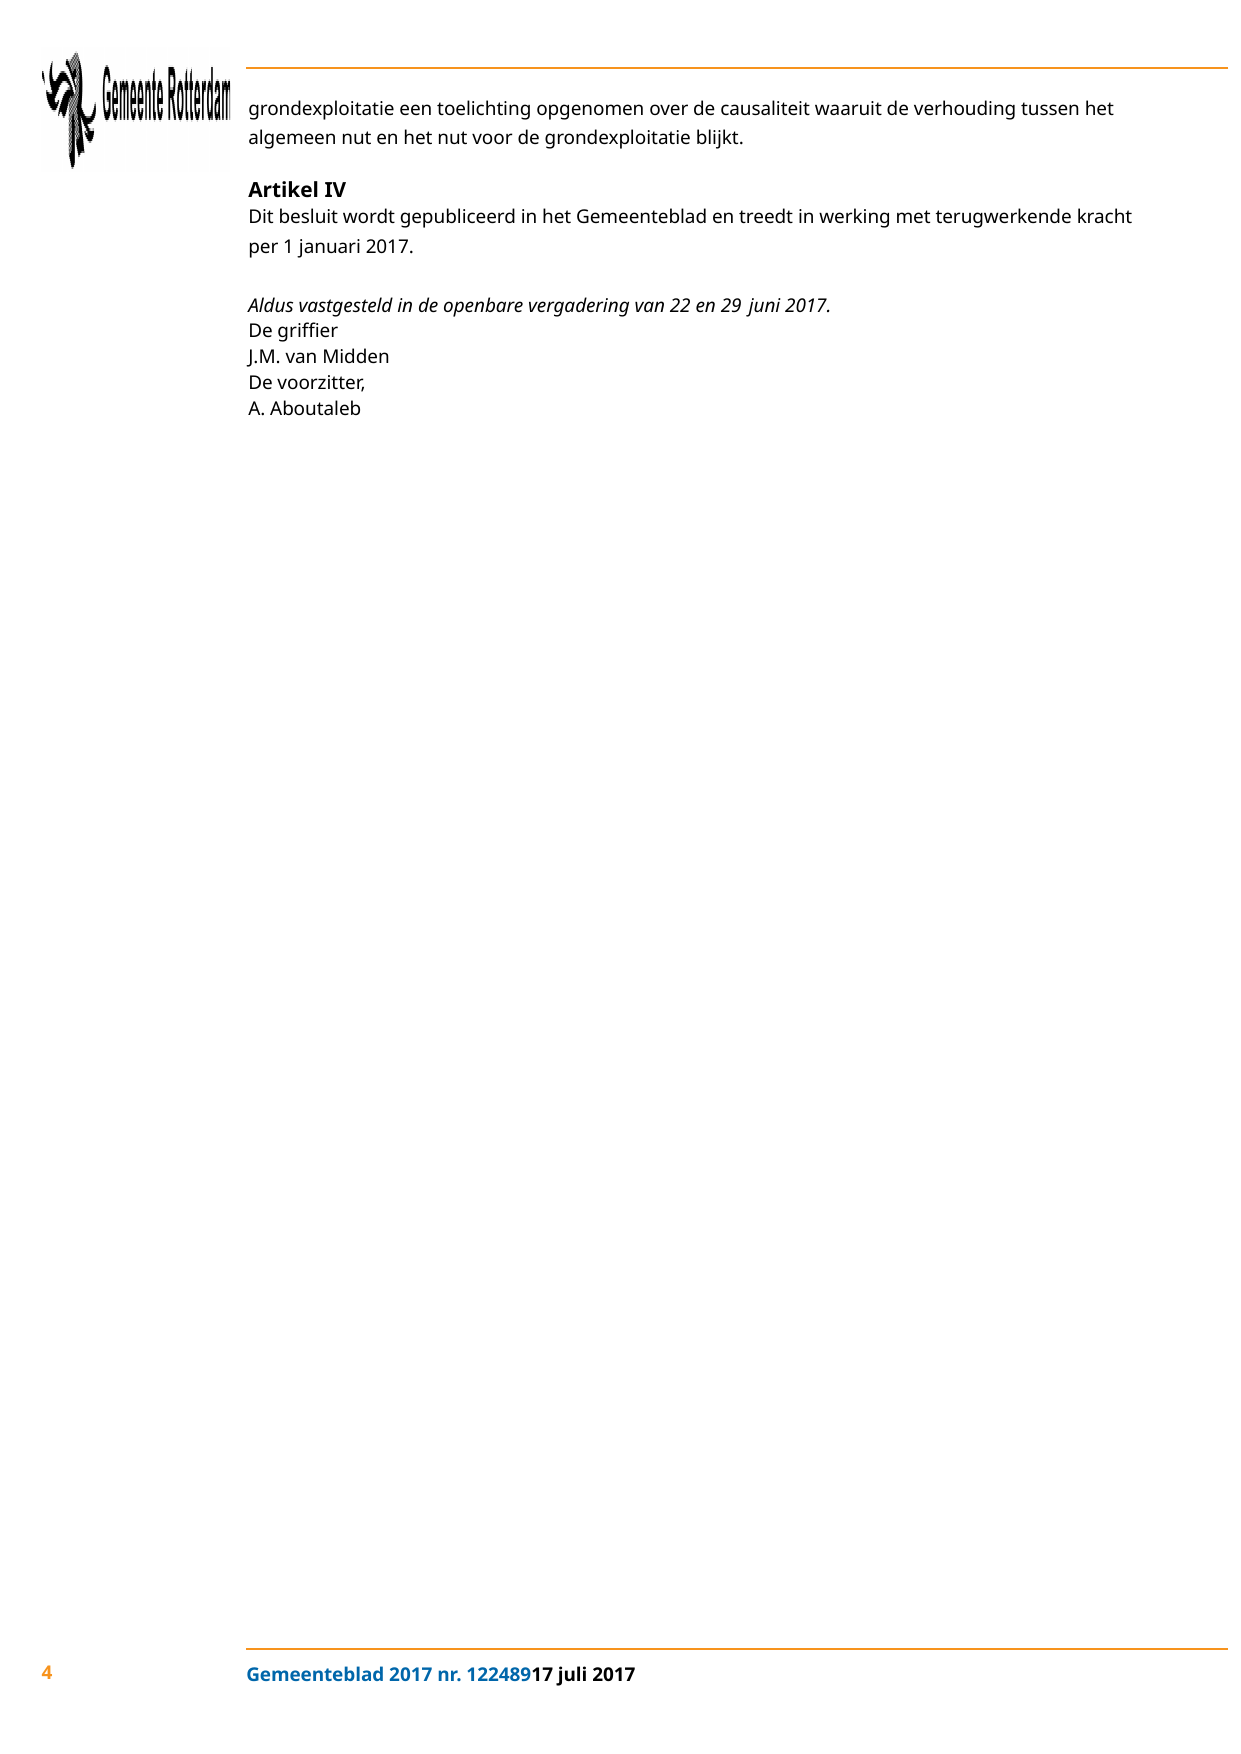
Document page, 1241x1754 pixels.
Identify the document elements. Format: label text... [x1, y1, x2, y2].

text Aldus vastgesteld in de openbare vergadering van 22 en 29 juni 2017. [248, 292, 1152, 318]
text Dit besluit wordt gepubliceerd in het Gemeenteblad en treedt in werking met terugwerkende kracht per 1 januari 2017. [248, 203, 1152, 258]
text A. Aboutaleb [248, 395, 1152, 421]
text De voorzitter, [248, 369, 1152, 395]
text grondexploitatie een toelichting opgenomen over de causaliteit waaruit de verhouding tussen het algemeen nut en het nut voor de grondexploitatie blijkt. [248, 95, 1152, 150]
text De griffier [248, 318, 1152, 343]
text J.M. van Midden [248, 343, 1152, 369]
text Artikel IV [248, 175, 1152, 203]
picture [41, 47, 231, 172]
